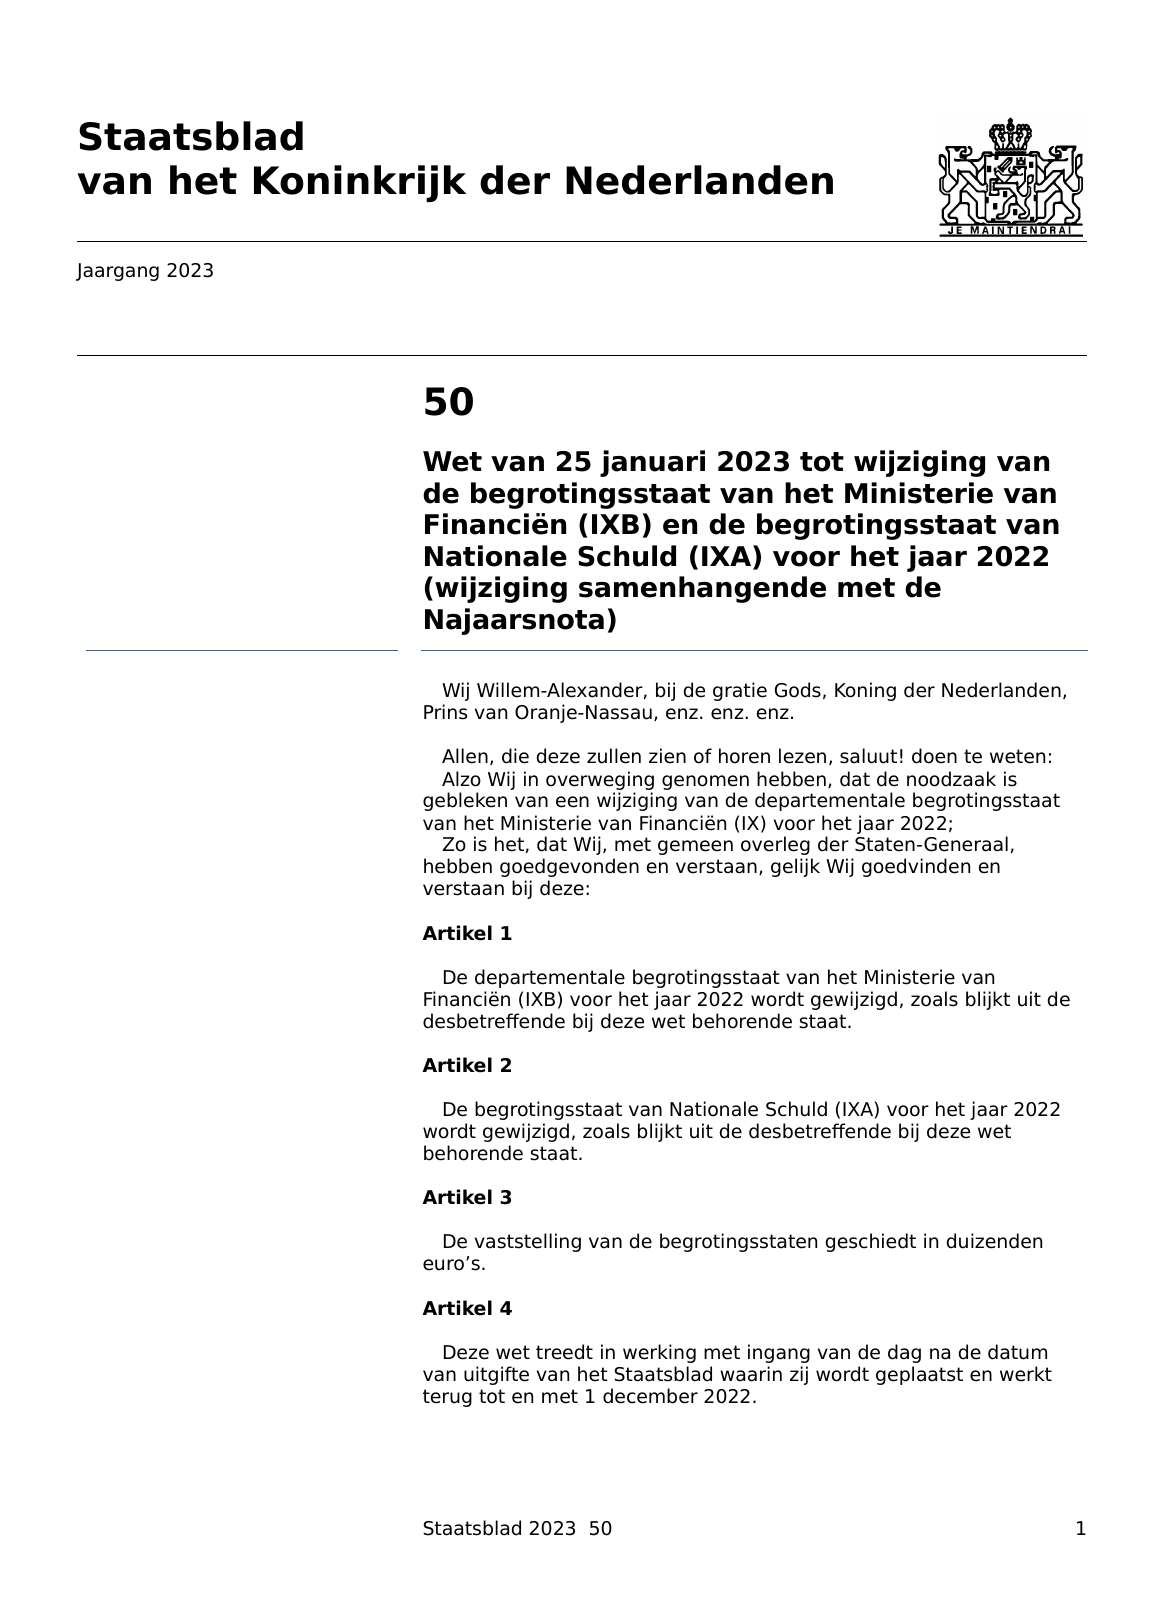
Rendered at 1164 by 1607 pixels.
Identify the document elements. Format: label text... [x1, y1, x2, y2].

text Alzo Wij in overweging genomen hebben, dat de noodzaak is gebleken van een wijziging van de departementale begrotingsstaat van het Ministerie van Financiën (IX) voor het jaar 2022; [422, 768, 1087, 834]
table_header Staatsblad van het Koninkrijk der Nederlanden [77, 100, 886, 241]
subtitle Artikel 3 [422, 1187, 1087, 1209]
text De vaststelling van de begrotingsstaten geschiedt in duizenden euro’s. [422, 1231, 1087, 1275]
subtitle 50 [422, 381, 1087, 424]
picture [936, 115, 1087, 240]
text De begrotingsstaat van Nationale Schuld (IXA) voor het jaar 2022 wordt gewijzigd, zoals blijkt uit de desbetreffende bij deze wet behorende staat. [422, 1099, 1087, 1165]
text Deze wet treedt in werking met ingang van de dag na de datum van uitgifte van het Staatsblad waarin zij wordt geplaatst en werkt terug tot en met 1 december 2022. [422, 1342, 1087, 1407]
text Wet van 25 januari 2023 tot wijziging van de begrotingsstaat van het Ministerie van Financiën (IXB) en de begrotingsstaat van Nationale Schuld (IXA) voor het jaar 2022 (wijziging samenhangende met de Najaarsnota) [422, 447, 1087, 636]
text Zo is het, dat Wij, met gemeen overleg der Staten-Generaal, hebben goedgevonden en verstaan, gelijk Wij goedvinden en verstaan bij deze: [422, 834, 1087, 900]
text Allen, die deze zullen zien of horen lezen, saluut! doen te weten: [422, 746, 1087, 768]
table_header [886, 100, 1087, 241]
subtitle Artikel 4 [422, 1297, 1087, 1319]
text De departementale begrotingsstaat van het Ministerie van Financiën (IXB) voor het jaar 2022 wordt gewijzigd, zoals blijkt uit de desbetreffende bij deze wet behorende staat. [422, 967, 1087, 1033]
text Wij Willem-Alexander, bij de gratie Gods, Koning der Nederlanden, Prins van Oranje-Nassau, enz. enz. enz. [422, 680, 1087, 724]
subtitle Artikel 1 [422, 922, 1087, 944]
table_cell Jaargang 2023 [77, 242, 1087, 355]
subtitle Artikel 2 [422, 1055, 1087, 1077]
